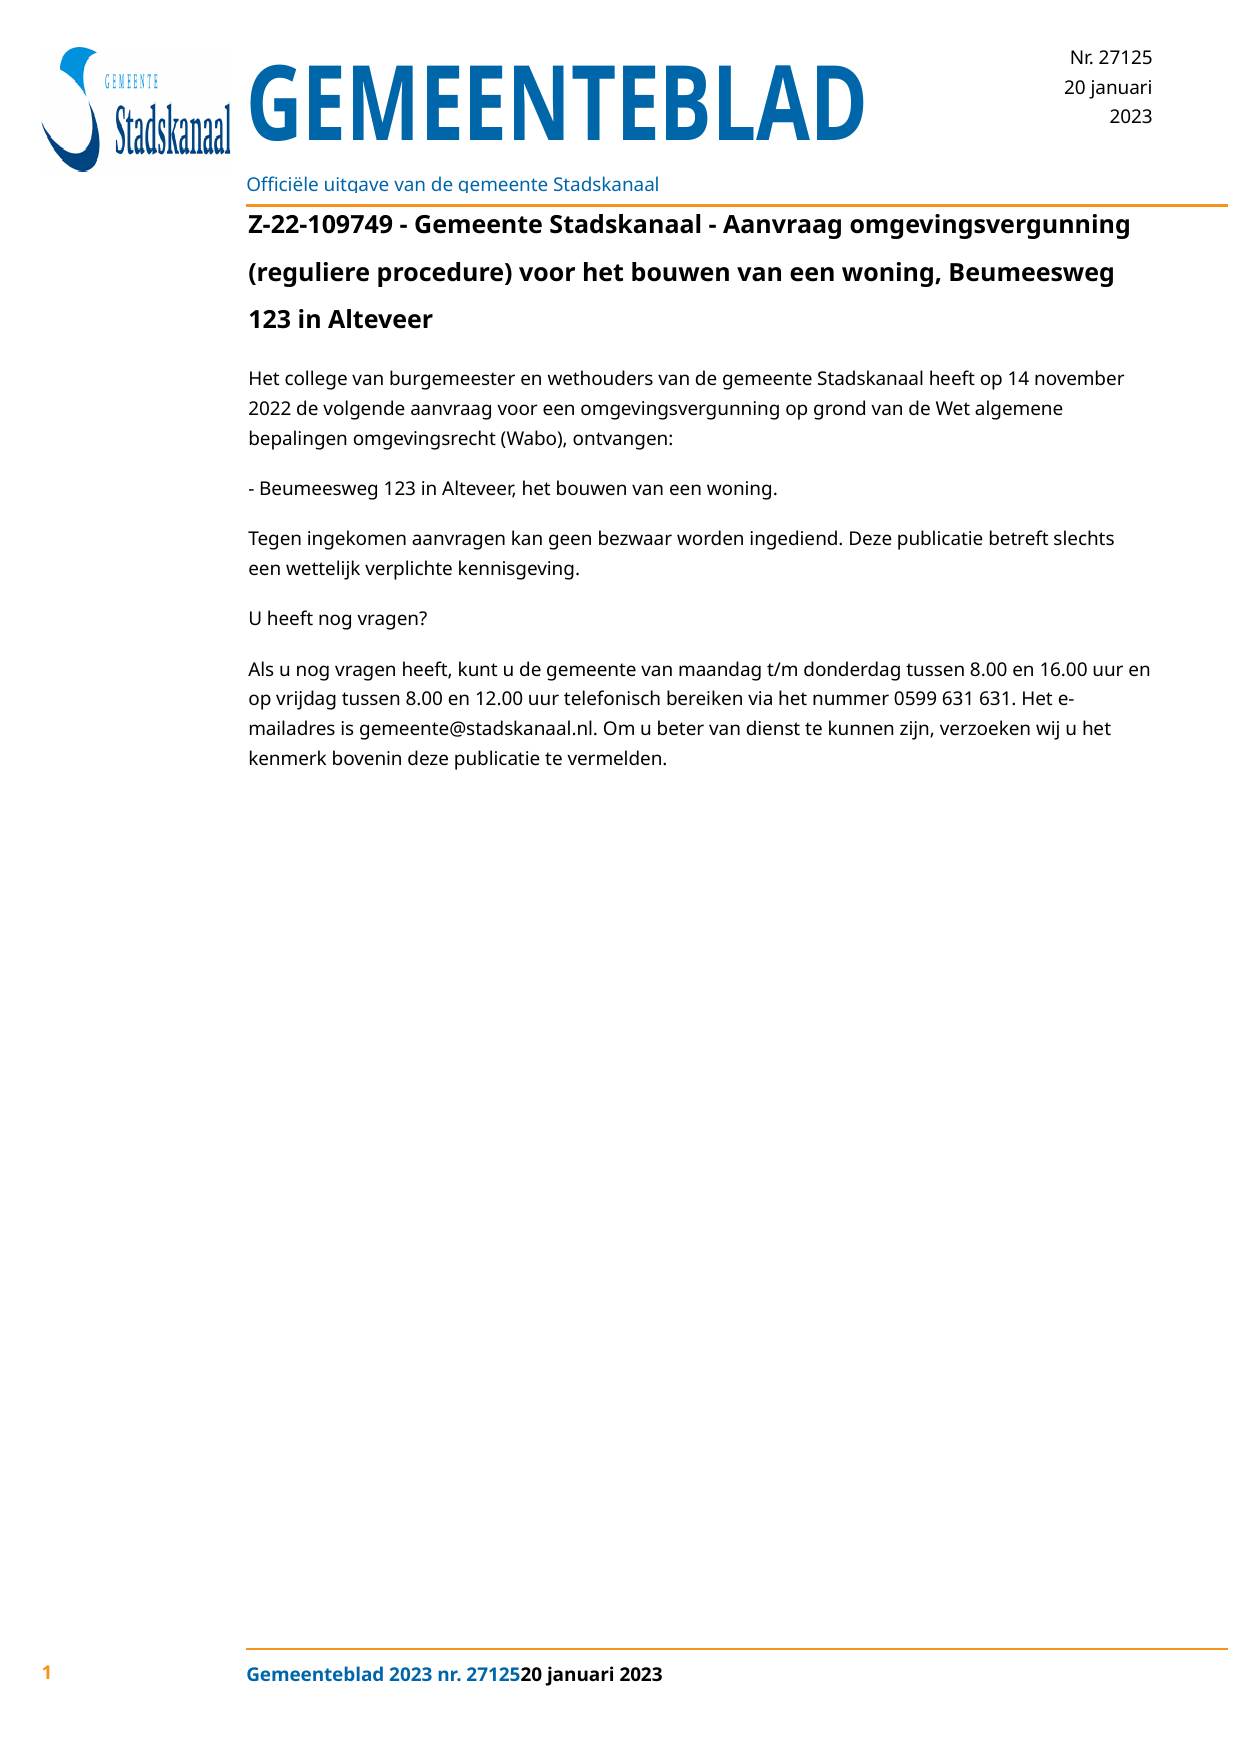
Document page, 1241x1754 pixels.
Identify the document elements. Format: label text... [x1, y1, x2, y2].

picture [41, 47, 231, 172]
text U heeft nog vragen? [248, 606, 1152, 631]
text - Beumeesweg 123 in Alteveer, het bouwen van een woning. [248, 475, 1152, 501]
text Het college van burgemeester en wethouders van de gemeente Stadskanaal heeft op 14 november 2022 de volgende aanvraag voor een omgevingsvergunning op grond van de Wet algemene bepalingen omgevingsrecht (Wabo), ontvangen: [248, 366, 1152, 450]
text Z-22-109749 - Gemeente Stadskanaal - Aanvraag omgevingsvergunning (reguliere procedure) voor het bouwen van een woning, Beumeesweg 123 in Alteveer [248, 207, 1152, 336]
text Als u nog vragen heeft, kunt u de gemeente van maandag t/m donderdag tussen 8.00 en 16.00 uur en op vrijdag tussen 8.00 en 12.00 uur telefonisch bereiken via het nummer 0599 631 631. Het e-mailadres is gemeente@stadskanaal.nl. Om u beter van dienst te kunnen zijn, verzoeken wij u het kenmerk bovenin deze publicatie te vermelden. [248, 656, 1152, 770]
text Tegen ingekomen aanvragen kan geen bezwaar worden ingediend. Deze publicatie betreft slechts een wettelijk verplichte kennisgeving. [248, 526, 1152, 581]
